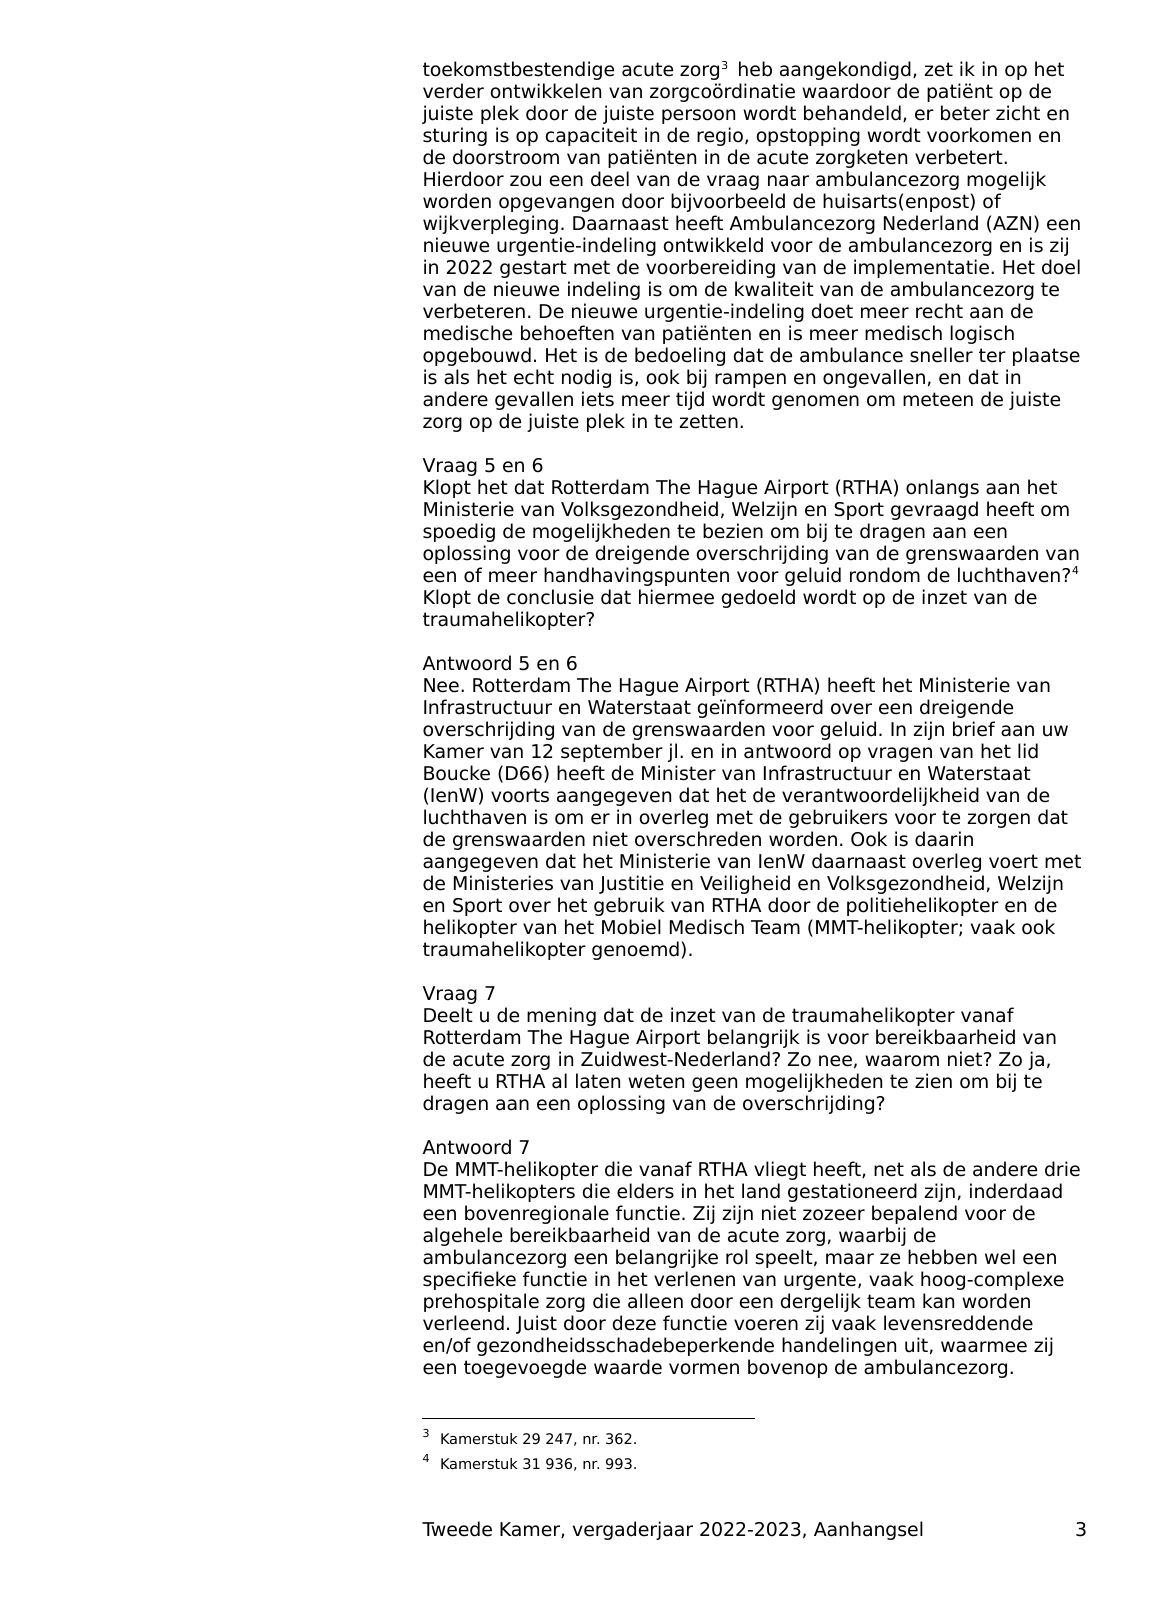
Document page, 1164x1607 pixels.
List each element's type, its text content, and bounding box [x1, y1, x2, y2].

text Vraag 7 [422, 983, 1087, 1005]
text Deelt u de mening dat de inzet van de traumahelikopter vanaf Rotterdam The Hague Airport belangrijk is voor bereikbaarheid van de acute zorg in Zuidwest-Nederland? Zo nee, waarom niet? Zo ja, heeft u RTHA al laten weten geen mogelijkheden te zien om bij te dragen aan een oplossing van de overschrijding? [422, 1005, 1087, 1115]
text Antwoord 5 en 6 [422, 653, 1087, 675]
text Nee. Rotterdam The Hague Airport (RTHA) heeft het Ministerie van Infrastructuur en Waterstaat geïnformeerd over een dreigende overschrijding van de grenswaarden voor geluid. In zijn brief aan uw Kamer van 12 september jl. en in antwoord op vragen van het lid Boucke (D66) heeft de Minister van Infrastructuur en Waterstaat (IenW) voorts aangegeven dat het de verantwoordelijkheid van de luchthaven is om er in overleg met de gebruikers voor te zorgen dat de grenswaarden niet overschreden worden. Ook is daarin aangegeven dat het Ministerie van IenW daarnaast overleg voert met de Ministeries van Justitie en Veiligheid en Volksgezondheid, Welzijn en Sport over het gebruik van RTHA door de politiehelikopter en de helikopter van het Mobiel Medisch Team (MMT-helikopter; vaak ook traumahelikopter genoemd). [422, 675, 1087, 961]
text toekomstbestendige acute zorg heb aangekondigd, zet ik in op het verder ontwikkelen van zorgcoördinatie waardoor de patiënt op de juiste plek door de juiste persoon wordt behandeld, er beter zicht en sturing is op capaciteit in de regio, opstopping wordt voorkomen en de doorstroom van patiënten in de acute zorgketen verbetert. Hierdoor zou een deel van de vraag naar ambulancezorg mogelijk worden opgevangen door bijvoorbeeld de huisarts(enpost) of wijkverpleging. Daarnaast heeft Ambulancezorg Nederland (AZN) een nieuwe urgentie-indeling ontwikkeld voor de ambulancezorg en is zij in 2022 gestart met de voorbereiding van de implementatie. Het doel van de nieuwe indeling is om de kwaliteit van de ambulancezorg te verbeteren. De nieuwe urgentie-indeling doet meer recht aan de medische behoeften van patiënten en is meer medisch logisch opgebouwd. Het is de bedoeling dat de ambulance sneller ter plaatse is als het echt nodig is, ook bij rampen en ongevallen, en dat in andere gevallen iets meer tijd wordt genomen om meteen de juiste zorg op de juiste plek in te zetten. [422, 59, 1087, 433]
text Klopt het dat Rotterdam The Hague Airport (RTHA) onlangs aan het Ministerie van Volksgezondheid, Welzijn en Sport gevraagd heeft om spoedig de mogelijkheden te bezien om bij te dragen aan een oplossing voor de dreigende overschrijding van de grenswaarden van een of meer handhavingspunten voor geluid rondom de luchthaven? [422, 477, 1087, 587]
text De MMT-helikopter die vanaf RTHA vliegt heeft, net als de andere drie MMT-helikopters die elders in het land gestationeerd zijn, inderdaad een bovenregionale functie. Zij zijn niet zozeer bepalend voor de algehele bereikbaarheid van de acute zorg, waarbij de ambulancezorg een belangrijke rol speelt, maar ze hebben wel een specifieke functie in het verlenen van urgente, vaak hoog-complexe prehospitale zorg die alleen door een dergelijk team kan worden verleend. Juist door deze functie voeren zij vaak levensreddende en/of gezondheidsschadebeperkende handelingen uit, waarmee zij een toegevoegde waarde vormen bovenop de ambulancezorg. [422, 1159, 1087, 1379]
text Klopt de conclusie dat hiermee gedoeld wordt op de inzet van de traumahelikopter? [422, 587, 1087, 631]
text Kamerstuk 31 936, nr. 993. [422, 1452, 1087, 1474]
text Vraag 5 en 6 [422, 455, 1087, 477]
text Antwoord 7 [422, 1137, 1087, 1159]
text Kamerstuk 29 247, nr. 362. [422, 1427, 1087, 1449]
